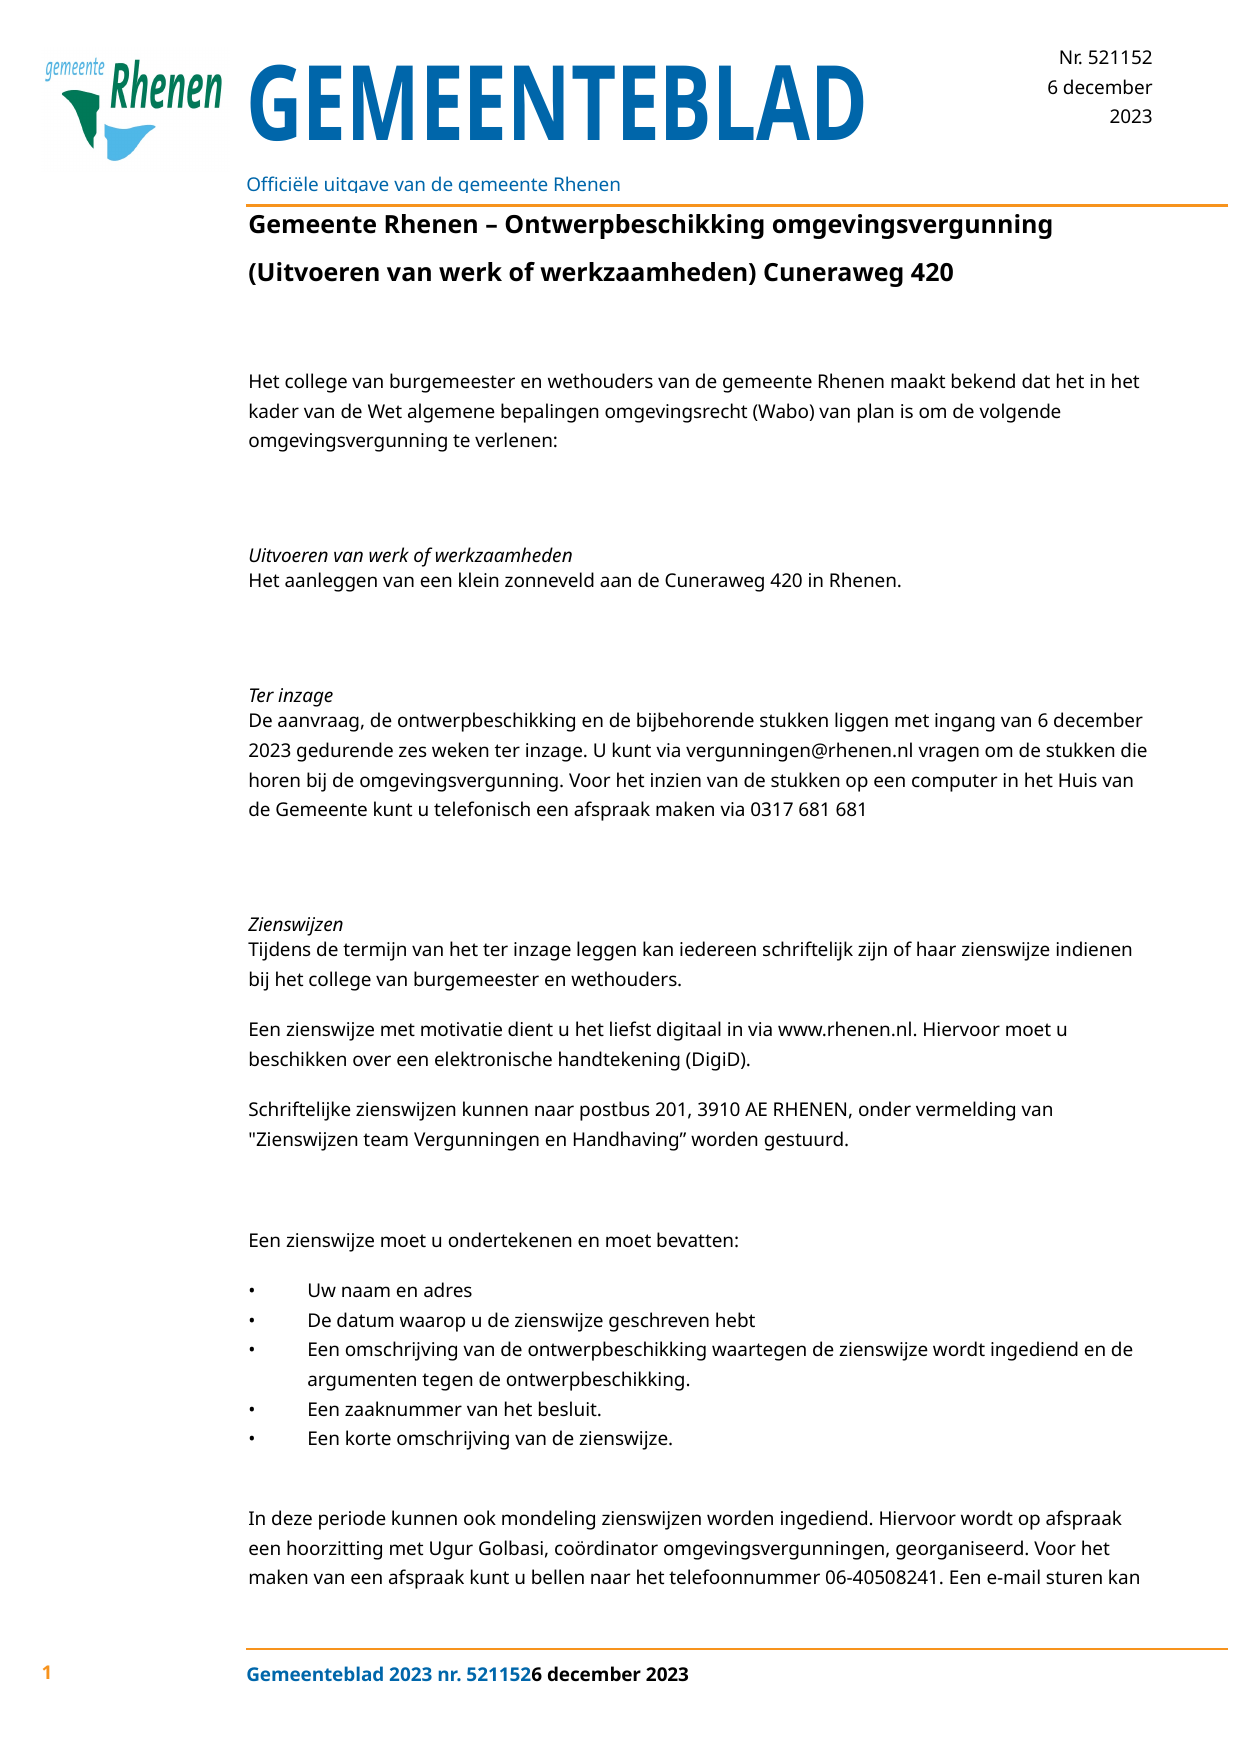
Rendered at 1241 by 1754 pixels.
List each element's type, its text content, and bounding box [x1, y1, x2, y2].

text Het aanleggen van een klein zonneveld aan de Cuneraweg 420 in Rhenen. [248, 568, 1152, 593]
text Het college van burgemeester en wethouders van de gemeente Rhenen maakt bekend dat het in het kader van de Wet algemene bepalingen omgevingsrecht (Wabo) van plan is om de volgende omgevingsvergunning te verlenen: [248, 368, 1152, 453]
list Een korte omschrijving van de zienswijze. [248, 1425, 1152, 1451]
text Schriftelijke zienswijzen kunnen naar postbus 201, 3910 AE RHENEN, onder vermelding van "Zienswijzen team Vergunningen en Handhaving” worden gestuurd. [248, 1097, 1152, 1152]
text Een zienswijze met motivatie dient u het liefst digitaal in via www.rhenen.nl. Hiervoor moet u beschikken over een elektronische handtekening (DigiD). [248, 1017, 1152, 1072]
text Ter inzage [248, 682, 1152, 708]
list Een omschrijving van de ontwerpbeschikking waartegen de zienswijze wordt ingediend en de argumenten tegen de ontwerpbeschikking. [248, 1337, 1152, 1392]
text Zienswijzen [248, 911, 1152, 937]
text Tijdens de termijn van het ter inzage leggen kan iedereen schriftelijk zijn of haar zienswijze indienen bij het college van burgemeester en wethouders. [248, 937, 1152, 992]
text Gemeente Rhenen – Ontwerpbeschikking omgevingsvergunning (Uitvoeren van werk of werkzaamheden) Cuneraweg 420 [248, 207, 1152, 288]
text In deze periode kunnen ook mondeling zienswijzen worden ingediend. Hiervoor wordt op afspraak een hoorzitting met Ugur Golbasi, coördinator omgevingsvergunningen, georganiseerd. Voor het maken van een afspraak kunt u bellen naar het telefoonnummer 06-40508241. Een e-mail sturen kan [248, 1505, 1152, 1590]
text Een zienswijze moet u ondertekenen en moet bevatten: [248, 1227, 1152, 1253]
list De datum waarop u de zienswijze geschreven hebt [248, 1307, 1152, 1333]
list Een zaaknummer van het besluit. [248, 1396, 1152, 1421]
text De aanvraag, de ontwerpbeschikking en de bijbehorende stukken liggen met ingang van 6 december 2023 gedurende zes weken ter inzage. U kunt via vergunningen@rhenen.nl vragen om de stukken die horen bij de omgevingsvergunning. Voor het inzien van de stukken op een computer in het Huis van de Gemeente kunt u telefonisch een afspraak maken via 0317 681 681 [248, 708, 1152, 822]
text Uitvoeren van werk of werkzaamheden [248, 542, 1152, 568]
list Uw naam en adres [248, 1277, 1152, 1303]
picture [41, 47, 231, 172]
